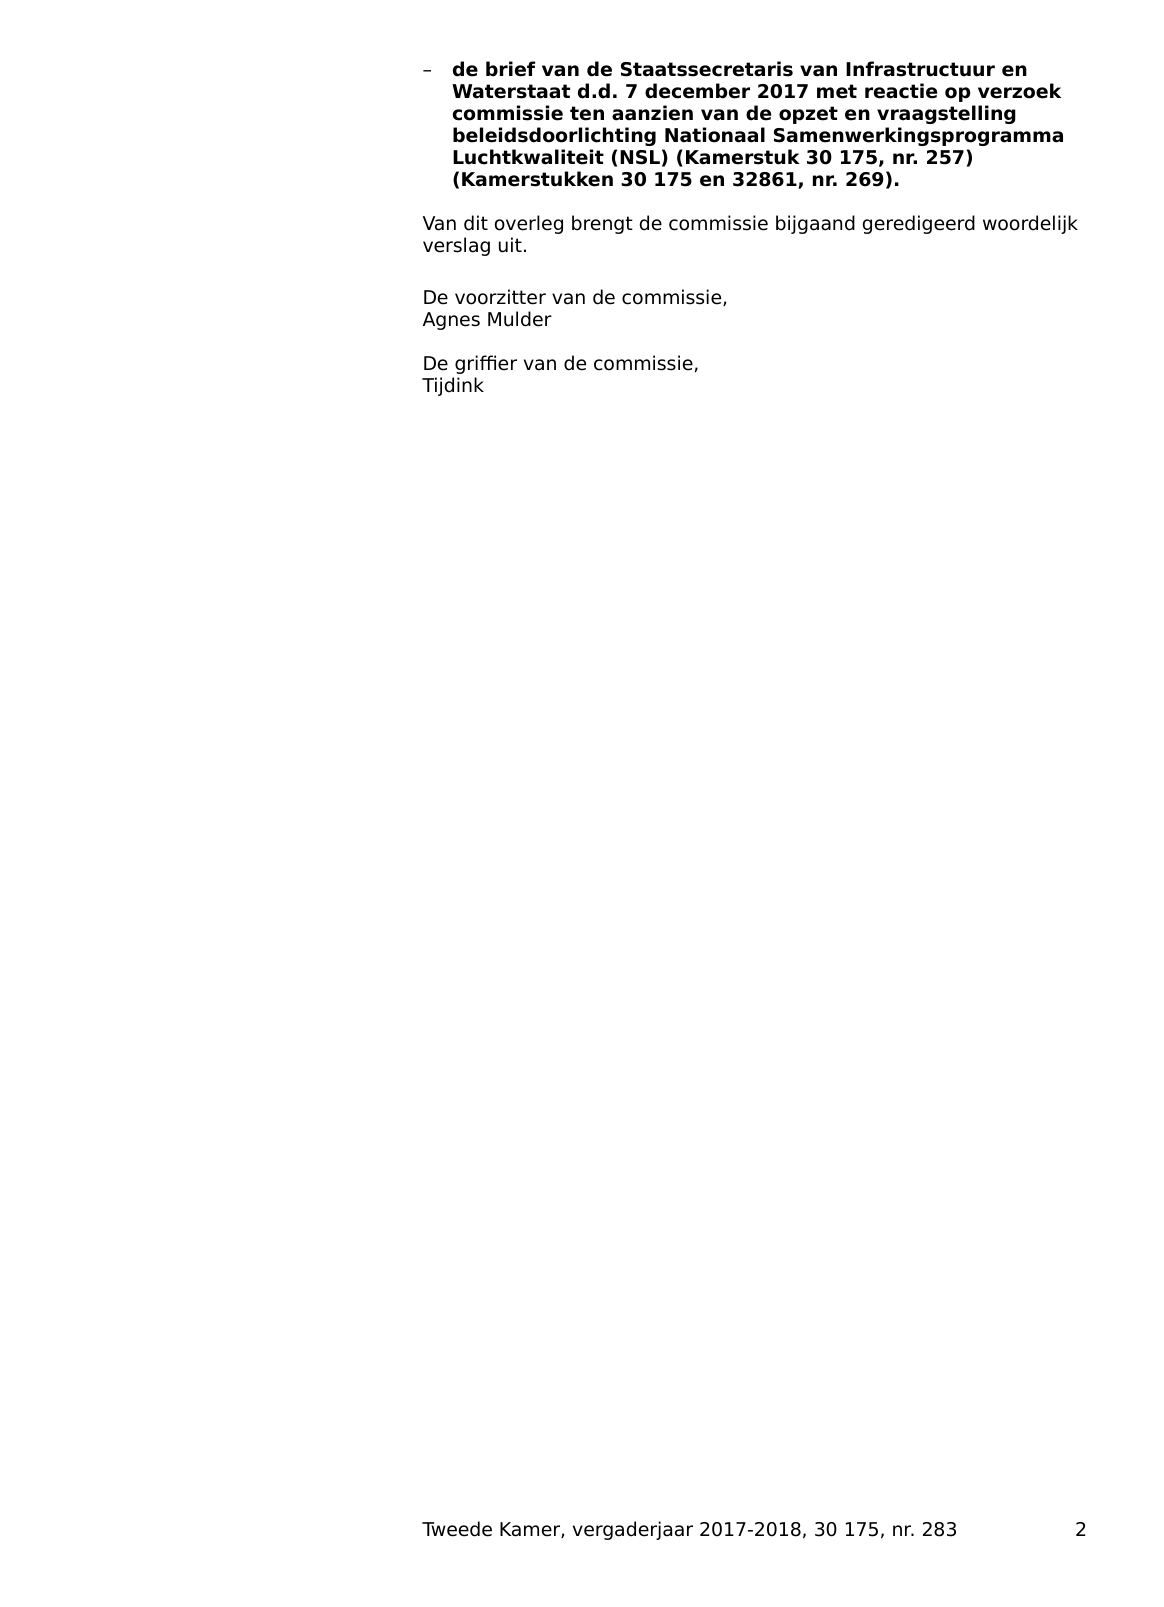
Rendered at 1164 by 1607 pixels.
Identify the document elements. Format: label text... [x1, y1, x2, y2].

text – de brief van de Staatssecretaris van Infrastructuur en Waterstaat d.d. 7 december 2017 met reactie op verzoek commissie ten aanzien van de opzet en vraagstelling beleidsdoorlichting Nationaal Samenwerkingsprogramma Luchtkwaliteit (NSL) (Kamerstuk 30 175, nr. 257) (Kamerstukken 30 175 en 32861, nr. 269). [422, 59, 1087, 191]
text Van dit overleg brengt de commissie bijgaand geredigeerd woordelijk verslag uit. [422, 213, 1087, 257]
text De griffier van de commissie, Tijdink [422, 353, 1087, 397]
text De voorzitter van de commissie, Agnes Mulder [422, 287, 1087, 331]
